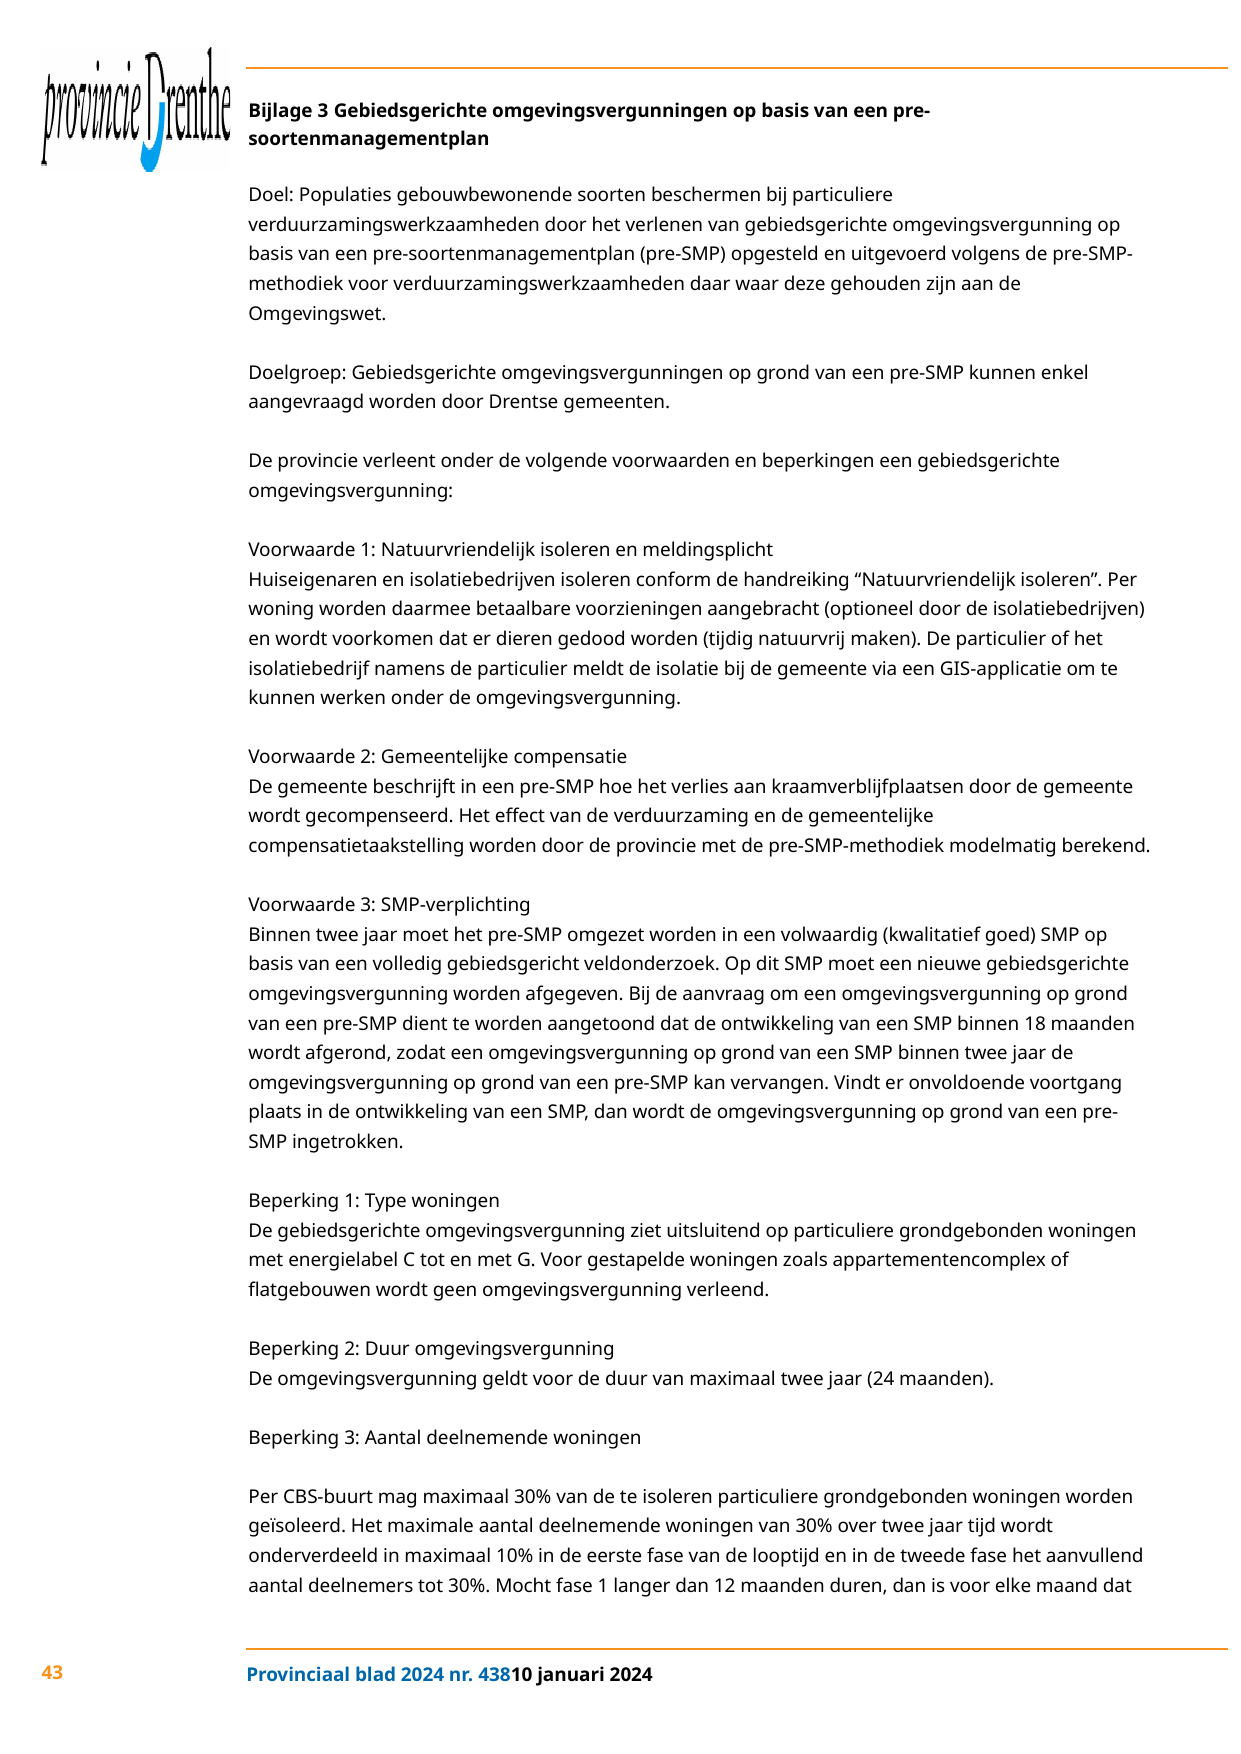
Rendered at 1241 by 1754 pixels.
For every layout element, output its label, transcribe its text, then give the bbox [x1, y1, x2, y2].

text Beperking 2: Duur omgevingsvergunning [248, 1335, 1152, 1361]
text Bijlage 3 Gebiedsgerichte omgevingsvergunningen op basis van een pre-soortenmanagementplan [248, 95, 1152, 152]
text Per CBS-buurt mag maximaal 30% van de te isoleren particuliere grondgebonden woningen worden geïsoleerd. Het maximale aantal deelnemende woningen van 30% over twee jaar tijd wordt onderverdeeld in maximaal 10% in de eerste fase van de looptijd en in de tweede fase het aanvullend aantal deelnemers tot 30%. Mocht fase 1 langer dan 12 maanden duren, dan is voor elke maand dat [248, 1483, 1152, 1597]
text Binnen twee jaar moet het pre-SMP omgezet worden in een volwaardig (kwalitatief goed) SMP op basis van een volledig gebiedsgericht veldonderzoek. Op dit SMP moet een nieuwe gebiedsgerichte omgevingsvergunning worden afgegeven. Bij de aanvraag om een omgevingsvergunning op grond van een pre-SMP dient te worden aangetoond dat de ontwikkeling van een SMP binnen 18 maanden wordt afgerond, zodat een omgevingsvergunning op grond van een SMP binnen twee jaar de omgevingsvergunning op grond van een pre-SMP kan vervangen. Vindt er onvoldoende voortgang plaats in de ontwikkeling van een SMP, dan wordt de omgevingsvergunning op grond van een pre-SMP ingetrokken. [248, 921, 1152, 1154]
text De provincie verleent onder de volgende voorwaarden en beperkingen een gebiedsgerichte omgevingsvergunning: [248, 448, 1152, 503]
text De gebiedsgerichte omgevingsvergunning ziet uitsluitend op particuliere grondgebonden woningen met energielabel C tot en met G. Voor gestapelde woningen zoals appartementencomplex of flatgebouwen wordt geen omgevingsvergunning verleend. [248, 1217, 1152, 1302]
text Doelgroep: Gebiedsgerichte omgevingsvergunningen op grond van een pre-SMP kunnen enkel aangevraagd worden door Drentse gemeenten. [248, 359, 1152, 414]
text Doel: Populaties gebouwbewonende soorten beschermen bij particuliere verduurzamingswerkzaamheden door het verlenen van gebiedsgerichte omgevingsvergunning op basis van een pre-soortenmanagementplan (pre-SMP) opgesteld en uitgevoerd volgens de pre-SMP-methodiek voor verduurzamingswerkzaamheden daar waar deze gehouden zijn aan de Omgevingswet. [248, 181, 1152, 325]
text Voorwaarde 1: Natuurvriendelijk isoleren en meldingsplicht [248, 536, 1152, 562]
text Huiseigenaren en isolatiebedrijven isoleren conform de handreiking “Natuurvriendelijk isoleren”. Per woning worden daarmee betaalbare voorzieningen aangebracht (optioneel door de isolatiebedrijven) en wordt voorkomen dat er dieren gedood worden (tijdig natuurvrij maken). De particulier of het isolatiebedrijf namens de particulier meldt de isolatie bij de gemeente via een GIS-applicatie om te kunnen werken onder de omgevingsvergunning. [248, 566, 1152, 710]
text De omgevingsvergunning geldt voor de duur van maximaal twee jaar (24 maanden). [248, 1365, 1152, 1390]
text De gemeente beschrijft in een pre-SMP hoe het verlies aan kraamverblijfplaatsen door de gemeente wordt gecompenseerd. Het effect van de verduurzaming en de gemeentelijke compensatietaakstelling worden door de provincie met de pre-SMP-methodiek modelmatig berekend. [248, 773, 1152, 858]
text Beperking 1: Type woningen [248, 1187, 1152, 1213]
text Voorwaarde 2: Gemeentelijke compensatie [248, 743, 1152, 769]
text Beperking 3: Aantal deelnemende woningen [248, 1424, 1152, 1449]
picture [41, 47, 231, 172]
text Voorwaarde 3: SMP-verplichting [248, 891, 1152, 917]
